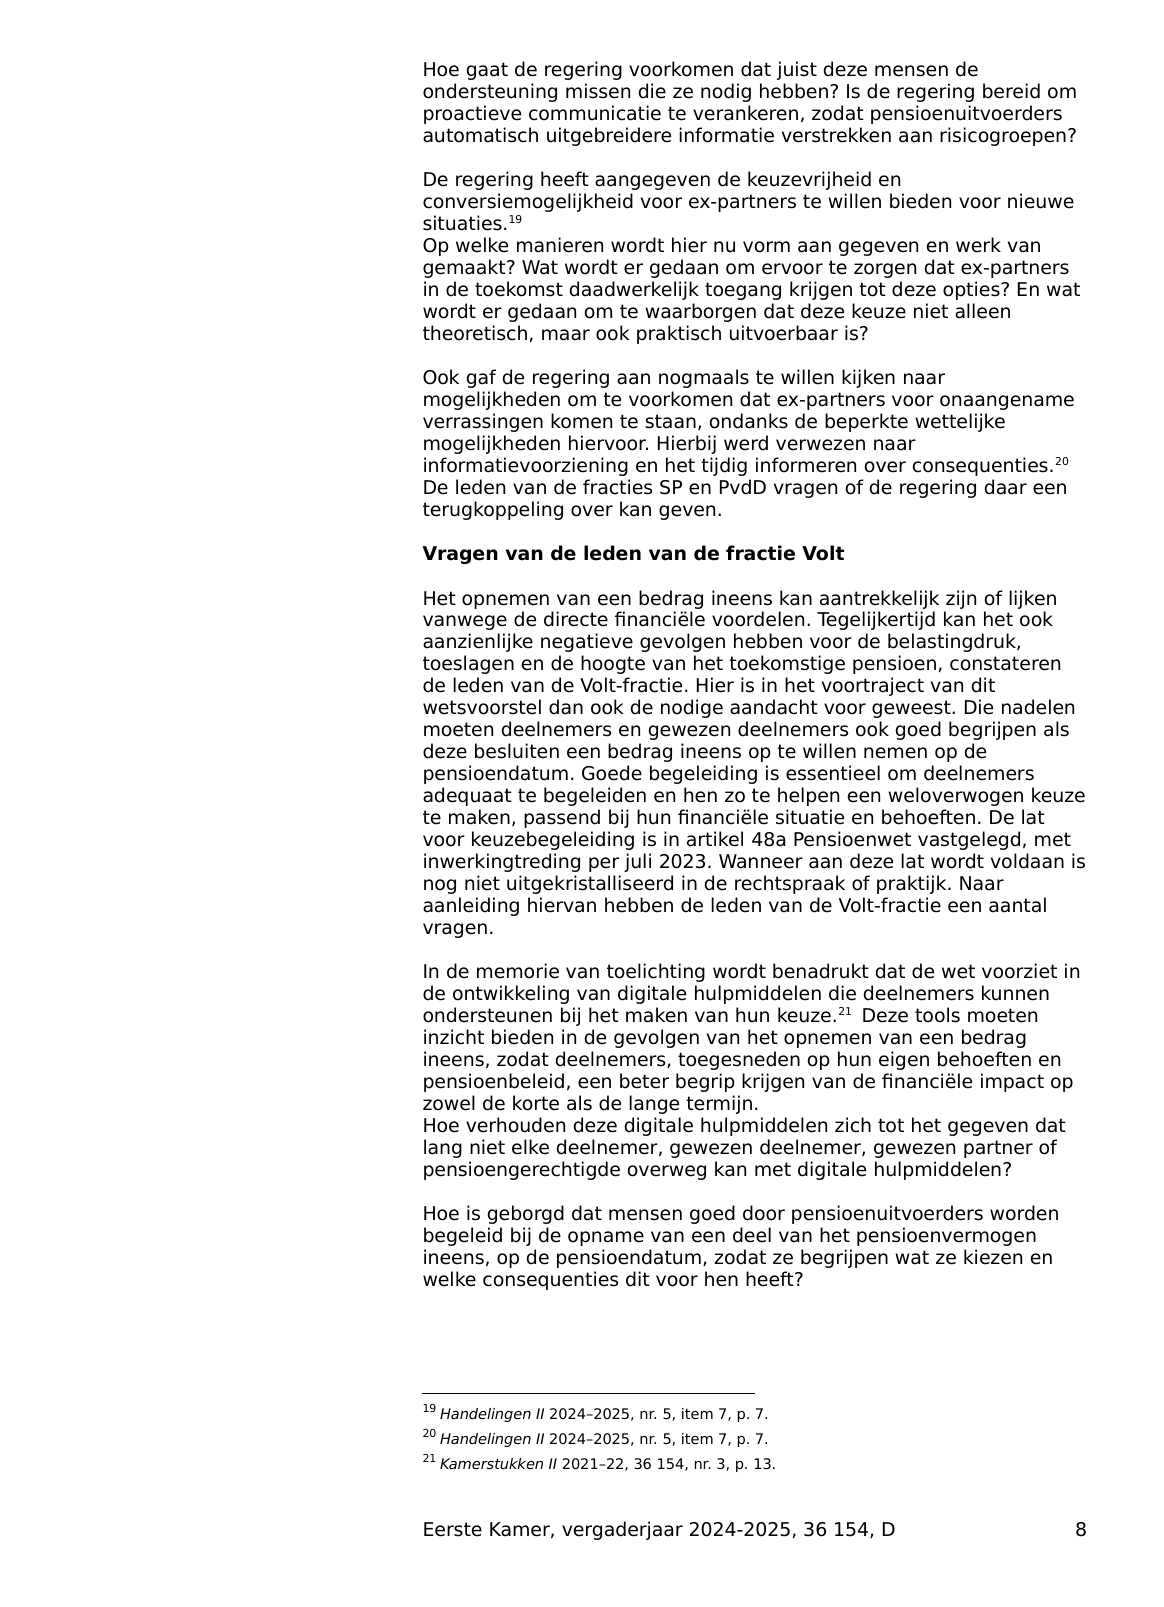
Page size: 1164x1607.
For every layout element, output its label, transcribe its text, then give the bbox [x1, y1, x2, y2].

text De leden van de fracties SP en PvdD vragen of de regering daar een terugkoppeling over kan geven. [422, 477, 1087, 521]
text Handelingen II 2024–2025, nr. 5, item 7, p. 7. [422, 1402, 1087, 1424]
text Het opnemen van een bedrag ineens kan aantrekkelijk zijn of lijken vanwege de directe financiële voordelen. Tegelijkertijd kan het ook aanzienlijke negatieve gevolgen hebben voor de belastingdruk, toeslagen en de hoogte van het toekomstige pensioen, constateren de leden van de Volt-fractie. Hier is in het voortraject van dit wetsvoorstel dan ook de nodige aandacht voor geweest. Die nadelen moeten deelnemers en gewezen deelnemers ook goed begrijpen als deze besluiten een bedrag ineens op te willen nemen op de pensioendatum. Goede begeleiding is essentieel om deelnemers adequaat te begeleiden en hen zo te helpen een weloverwogen keuze te maken, passend bij hun financiële situatie en behoeften. De lat voor keuzebegeleiding is in artikel 48a Pensioenwet vastgelegd, met inwerkingtreding per juli 2023. Wanneer aan deze lat wordt voldaan is nog niet uitgekristalliseerd in de rechtspraak of praktijk. Naar aanleiding hiervan hebben de leden van de Volt-fractie een aantal vragen. [422, 587, 1087, 939]
text Ook gaf de regering aan nogmaals te willen kijken naar mogelijkheden om te voorkomen dat ex-partners voor onaangename verrassingen komen te staan, ondanks de beperkte wettelijke mogelijkheden hiervoor. Hierbij werd verwezen naar informatievoorziening en het tijdig informeren over consequenties. [422, 367, 1087, 477]
text De regering heeft aangegeven de keuzevrijheid en conversiemogelijkheid voor ex-partners te willen bieden voor nieuwe situaties. [422, 169, 1087, 235]
text In de memorie van toelichting wordt benadrukt dat de wet voorziet in de ontwikkeling van digitale hulpmiddelen die deelnemers kunnen ondersteunen bij het maken van hun keuze. Deze tools moeten inzicht bieden in de gevolgen van het opnemen van een bedrag ineens, zodat deelnemers, toegesneden op hun eigen behoeften en pensioenbeleid, een beter begrip krijgen van de financiële impact op zowel de korte als de lange termijn. [422, 961, 1087, 1115]
text Op welke manieren wordt hier nu vorm aan gegeven en werk van gemaakt? Wat wordt er gedaan om ervoor te zorgen dat ex-partners in de toekomst daadwerkelijk toegang krijgen tot deze opties? En wat wordt er gedaan om te waarborgen dat deze keuze niet alleen theoretisch, maar ook praktisch uitvoerbaar is? [422, 235, 1087, 345]
text Kamerstukken II 2021–22, 36 154, nr. 3, p. 13. [422, 1452, 1087, 1474]
subtitle Vragen van de leden van de fractie Volt [422, 543, 1087, 565]
text Hoe is geborgd dat mensen goed door pensioenuitvoerders worden begeleid bij de opname van een deel van het pensioenvermogen ineens, op de pensioendatum, zodat ze begrijpen wat ze kiezen en welke consequenties dit voor hen heeft? [422, 1203, 1087, 1291]
text Hoe gaat de regering voorkomen dat juist deze mensen de ondersteuning missen die ze nodig hebben? Is de regering bereid om proactieve communicatie te verankeren, zodat pensioenuitvoerders automatisch uitgebreidere informatie verstrekken aan risicogroepen? [422, 59, 1087, 147]
text Hoe verhouden deze digitale hulpmiddelen zich tot het gegeven dat lang niet elke deelnemer, gewezen deelnemer, gewezen partner of pensioengerechtigde overweg kan met digitale hulpmiddelen? [422, 1115, 1087, 1181]
text Handelingen II 2024–2025, nr. 5, item 7, p. 7. [422, 1427, 1087, 1449]
